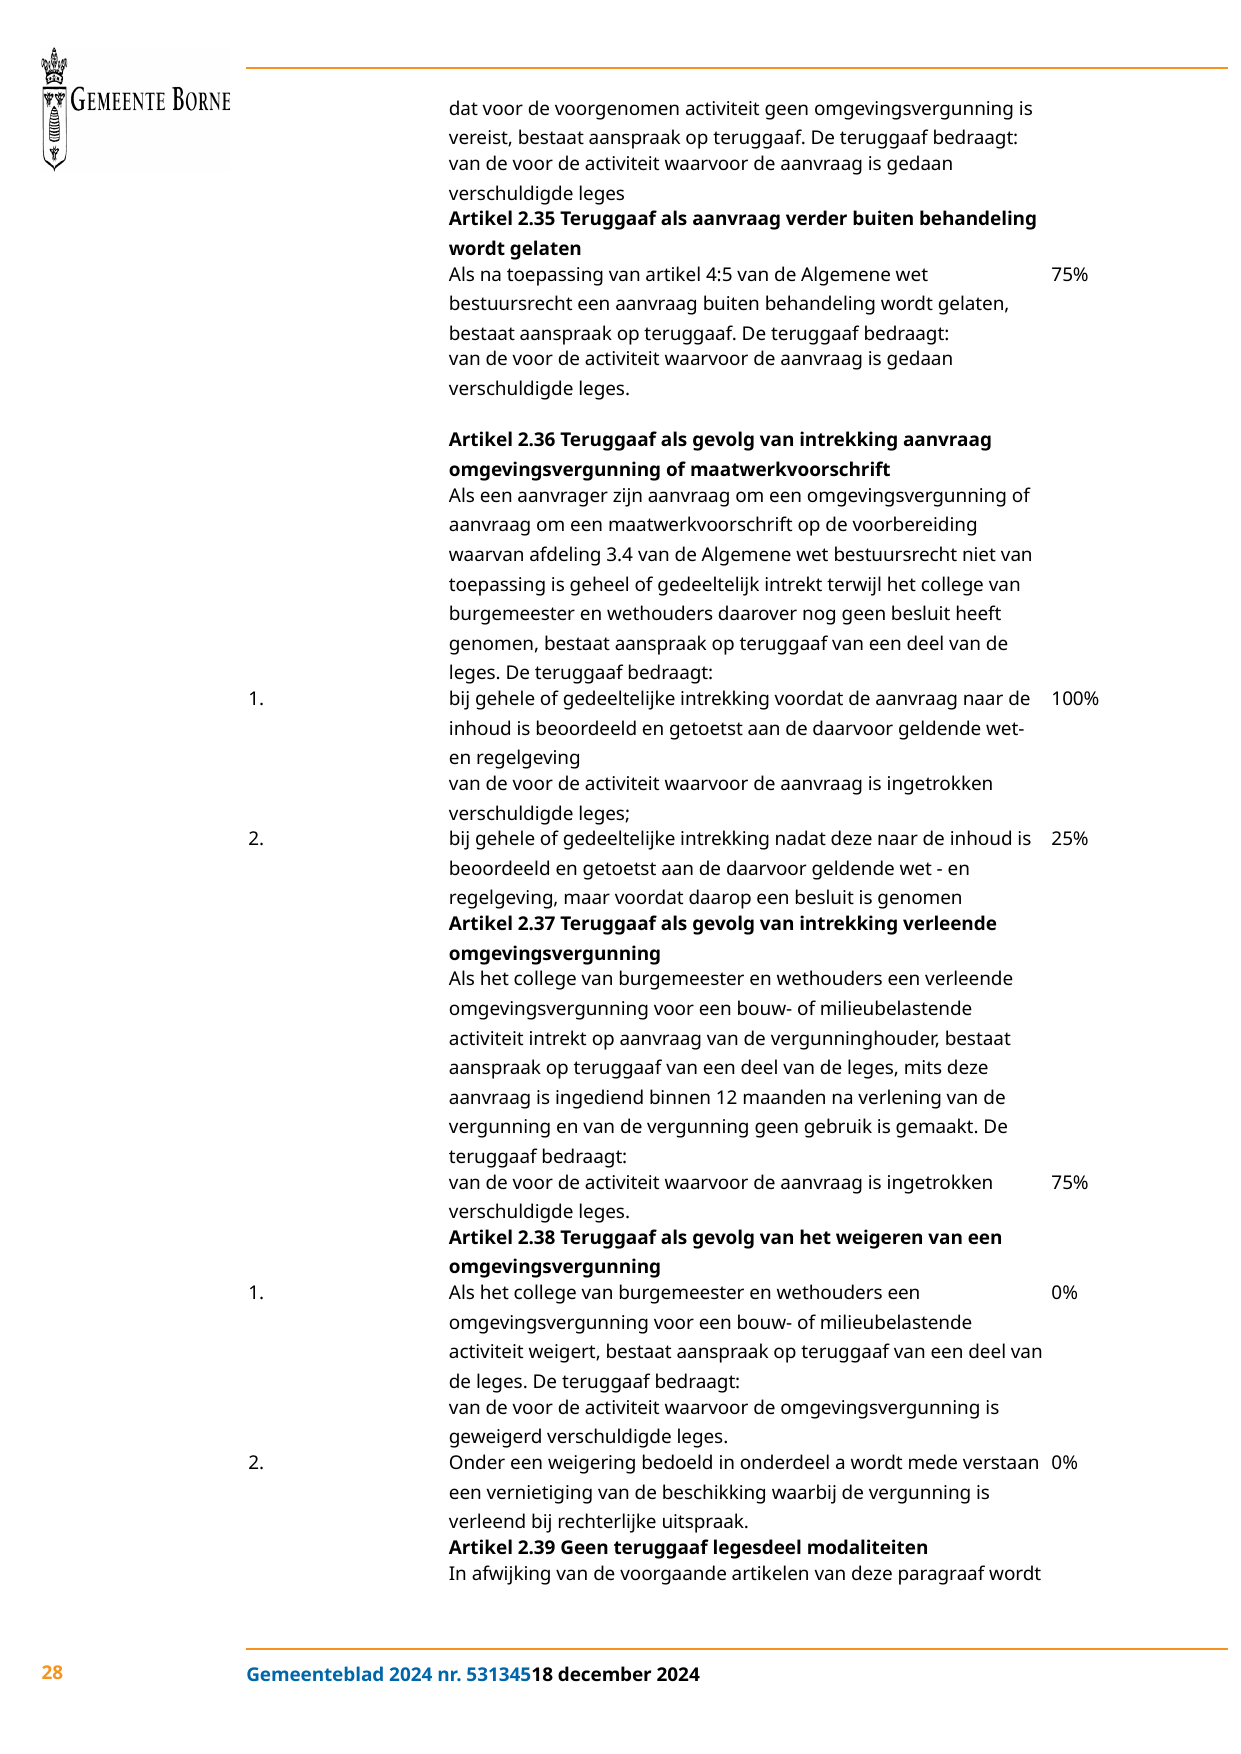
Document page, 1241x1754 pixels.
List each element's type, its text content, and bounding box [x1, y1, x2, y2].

table_cell van de voor de activiteit waarvoor de aanvraag is ingetrokken verschuldigde leges; [449, 770, 1051, 825]
table_cell [1051, 150, 1152, 205]
table_cell [1051, 401, 1152, 427]
table_cell Onder een weigering bedoeld in onderdeel a wordt mede verstaan een vernietiging van de beschikking waarbij de vergunning is verleend bij rechterlijke uitspraak. [449, 1449, 1051, 1534]
table_cell Artikel 2.39 Geen teruggaaf legesdeel modaliteiten [449, 1534, 1051, 1560]
table_cell Als het college van burgemeester en wethouders een verleende omgevingsvergunning voor een bouw- of milieubelastende activiteit intrekt op aanvraag van de vergunninghouder, bestaat aanspraak op teruggaaf van een deel van de leges, mits deze aanvraag is ingediend binnen 12 maanden na verlening van de vergunning en van de vergunning geen gebruik is gemaakt. De teruggaaf bedraagt: [449, 966, 1051, 1169]
table_cell [248, 1534, 348, 1560]
table_cell 75% [1051, 1169, 1152, 1224]
table_cell [248, 966, 348, 1169]
table_cell [1051, 1394, 1152, 1449]
table_cell van de voor de activiteit waarvoor de aanvraag is gedaan verschuldigde leges [449, 150, 1051, 205]
table_cell Artikel 2.38 Teruggaaf als gevolg van het weigeren van een omgevingsvergunning [449, 1224, 1051, 1279]
table_cell 1. [248, 685, 348, 770]
table_cell [348, 1169, 449, 1224]
table_cell [1051, 1534, 1152, 1560]
table_cell [1051, 95, 1152, 150]
table_cell [1051, 1560, 1152, 1586]
table_cell [348, 825, 449, 910]
table_cell Artikel 2.37 Teruggaaf als gevolg van intrekking verleende omgevingsvergunning [449, 910, 1051, 966]
table_cell [1051, 910, 1152, 966]
table_cell [348, 482, 449, 685]
table_cell [348, 427, 449, 482]
table_cell [449, 401, 1051, 427]
table_cell [248, 1394, 348, 1449]
table_cell van de voor de activiteit waarvoor de aanvraag is ingetrokken verschuldigde leges. [449, 1169, 1051, 1224]
table_cell 0% [1051, 1449, 1152, 1534]
table_cell [1051, 482, 1152, 685]
table_cell [1051, 205, 1152, 261]
table_cell In afwijking van de voorgaande artikelen van deze paragraaf wordt [449, 1560, 1051, 1586]
table_cell [348, 1560, 449, 1586]
table_cell [348, 910, 449, 966]
table_cell Artikel 2.36 Teruggaaf als gevolg van intrekking aanvraag omgevingsvergunning of maatwerkvoorschrift [449, 427, 1051, 482]
table_cell [348, 770, 449, 825]
table_cell 100% [1051, 685, 1152, 770]
table_cell bij gehele of gedeeltelijke intrekking nadat deze naar de inhoud is beoordeeld en getoetst aan de daarvoor geldende wet - en regelgeving, maar voordat daarop een besluit is genomen [449, 825, 1051, 910]
table_cell 75% [1051, 261, 1152, 346]
table_cell [348, 205, 449, 261]
table_cell 2. [248, 1449, 348, 1534]
table_cell Als het college van burgemeester en wethouders een omgevingsvergunning voor een bouw- of milieubelastende activiteit weigert, bestaat aanspraak op teruggaaf van een deel van de leges. De teruggaaf bedraagt: [449, 1280, 1051, 1394]
table_cell [248, 401, 348, 427]
table_cell [348, 150, 449, 205]
table_cell [348, 261, 449, 346]
table_cell dat voor de voorgenomen activiteit geen omgevingsvergunning is vereist, bestaat aanspraak op teruggaaf. De teruggaaf bedraagt: [449, 95, 1051, 150]
picture [41, 47, 231, 172]
table_cell [248, 1169, 348, 1224]
table_cell 2. [248, 825, 348, 910]
table_cell [1051, 770, 1152, 825]
table_cell [248, 1560, 348, 1586]
table_cell van de voor de activiteit waarvoor de omgevingsvergunning is geweigerd verschuldigde leges. [449, 1394, 1051, 1449]
table_cell [348, 1449, 449, 1534]
table_cell 0% [1051, 1280, 1152, 1394]
table_cell [1051, 427, 1152, 482]
table_cell [348, 1394, 449, 1449]
table_cell Artikel 2.35 Teruggaaf als aanvraag verder buiten behandeling wordt gelaten [449, 205, 1051, 261]
table_cell [348, 346, 449, 401]
table_cell bij gehele of gedeeltelijke intrekking voordat de aanvraag naar de inhoud is beoordeeld en getoetst aan de daarvoor geldende wet- en regelgeving [449, 685, 1051, 770]
table_cell [248, 427, 348, 482]
table_cell [348, 1280, 449, 1394]
table_cell [1051, 1224, 1152, 1279]
table_cell [248, 205, 348, 261]
table_cell [348, 401, 449, 427]
table_cell 1. [248, 1280, 348, 1394]
table_cell [1051, 346, 1152, 401]
table_cell [348, 685, 449, 770]
table_cell Als een aanvrager zijn aanvraag om een omgevingsvergunning of aanvraag om een maatwerkvoorschrift op de voorbereiding waarvan afdeling 3.4 van de Algemene wet bestuursrecht niet van toepassing is geheel of gedeeltelijk intrekt terwijl het college van burgemeester en wethouders daarover nog geen besluit heeft genomen, bestaat aanspraak op teruggaaf van een deel van de leges. De teruggaaf bedraagt: [449, 482, 1051, 685]
table_cell 25% [1051, 825, 1152, 910]
table_cell van de voor de activiteit waarvoor de aanvraag is gedaan verschuldigde leges. [449, 346, 1051, 401]
table_cell [248, 770, 348, 825]
table_cell [248, 1224, 348, 1279]
table_cell [248, 910, 348, 966]
table_cell [348, 1534, 449, 1560]
table_cell [248, 482, 348, 685]
table_cell [248, 150, 348, 205]
table_cell Als na toepassing van artikel 4:5 van de Algemene wet bestuursrecht een aanvraag buiten behandeling wordt gelaten, bestaat aanspraak op teruggaaf. De teruggaaf bedraagt: [449, 261, 1051, 346]
table_cell [248, 346, 348, 401]
table_cell [348, 1224, 449, 1279]
table_cell [1051, 966, 1152, 1169]
table_cell [248, 95, 348, 150]
table_cell [248, 261, 348, 346]
table_cell [348, 95, 449, 150]
table_cell [348, 966, 449, 1169]
